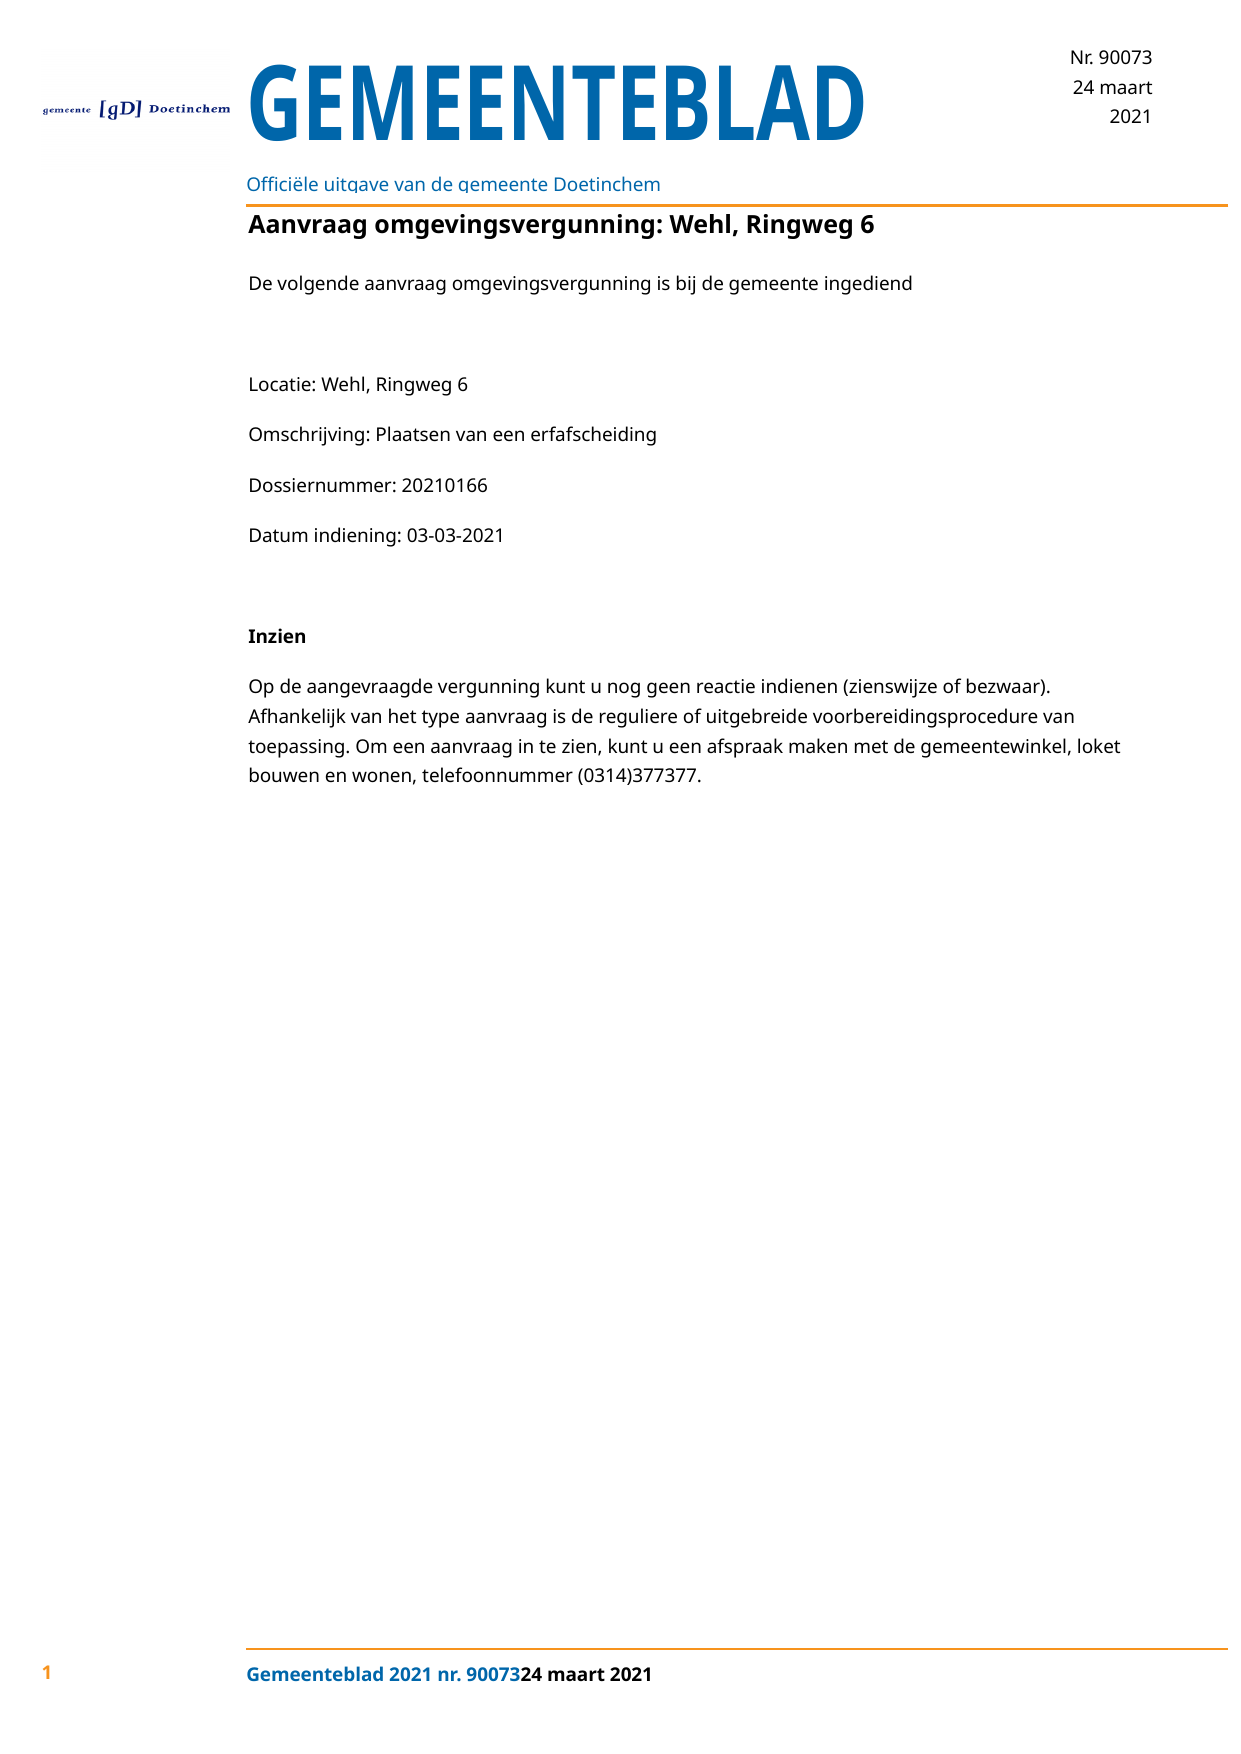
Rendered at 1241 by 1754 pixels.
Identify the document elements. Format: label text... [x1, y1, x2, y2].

text Inzien [248, 623, 1152, 649]
text Omschrijving: Plaatsen van een erfafscheiding [248, 422, 1152, 447]
text Datum indiening: 03-03-2021 [248, 522, 1152, 548]
picture [41, 47, 231, 172]
text Dossiernummer: 20210166 [248, 472, 1152, 498]
text Aanvraag omgevingsvergunning: Wehl, Ringweg 6 [248, 207, 1152, 241]
text Locatie: Wehl, Ringweg 6 [248, 371, 1152, 397]
text Op de aangevraagde vergunning kunt u nog geen reactie indienen (zienswijze of bezwaar). Afhankelijk van het type aanvraag is de reguliere of uitgebreide voorbereidingsprocedure van toepassing. Om een aanvraag in te zien, kunt u een afspraak maken met de gemeentewinkel, loket bouwen en wonen, telefoonnummer (0314)377377. [248, 674, 1152, 788]
text De volgende aanvraag omgevingsvergunning is bij de gemeente ingediend [248, 270, 1152, 296]
